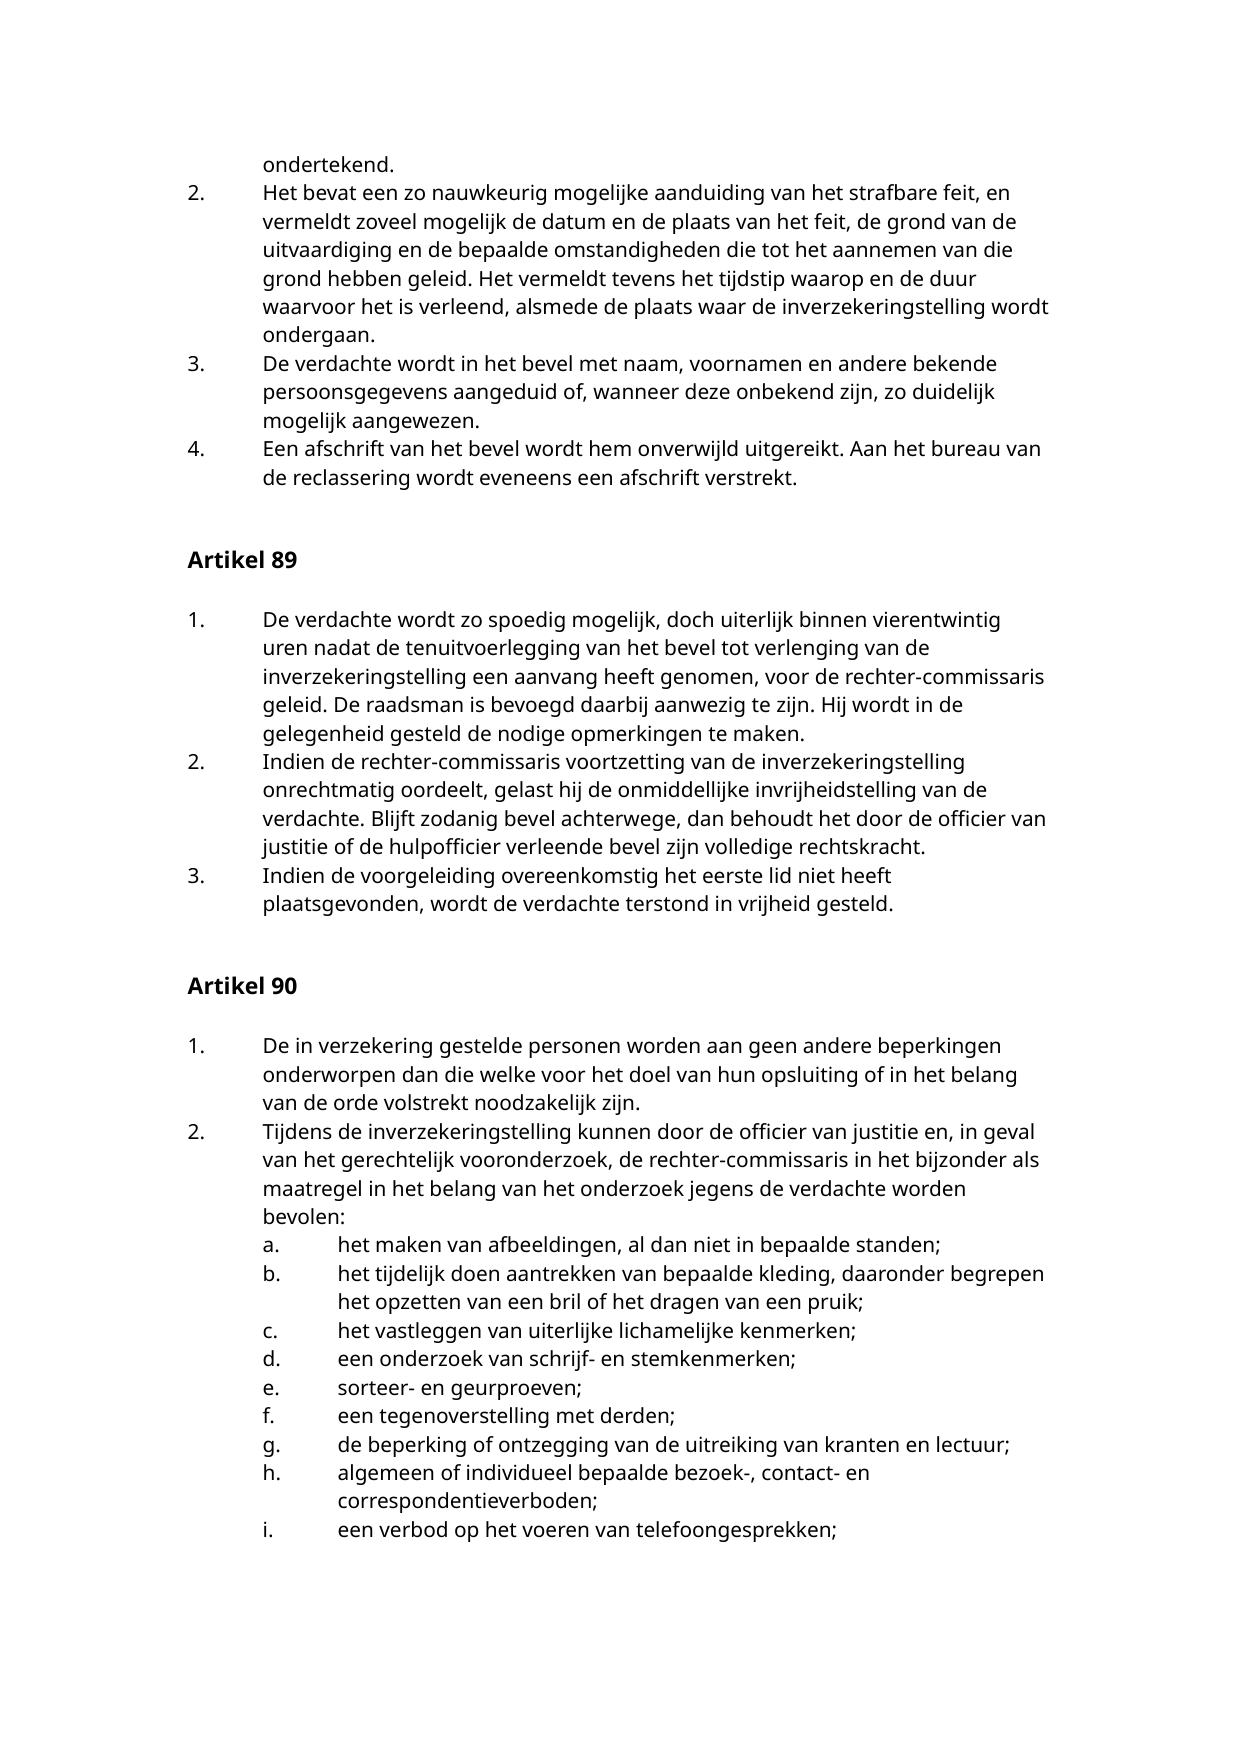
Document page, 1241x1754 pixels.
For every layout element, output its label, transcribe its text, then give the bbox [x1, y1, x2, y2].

list een tegenoverstelling met derden; [262, 1401, 1053, 1430]
list Indien de voorgeleiding overeenkomstig het eerste lid niet heeft plaatsgevonden, wordt de verdachte terstond in vrijheid gesteld. [187, 861, 1053, 918]
list De verdachte wordt zo spoedig mogelijk, doch uiterlijk binnen vierentwintig uren nadat de tenuitvoerlegging van het bevel tot verlenging van de inverzekeringstelling een aanvang heeft genomen, voor de rechter-commissaris geleid. De raadsman is bevoegd daarbij aanwezig te zijn. Hij wordt in de gelegenheid gesteld de nodige opmerkingen te maken. [187, 605, 1053, 747]
list het vastleggen van uiterlijke lichamelijke kenmerken; [262, 1316, 1053, 1344]
list het tijdelijk doen aantrekken van bepaalde kleding, daaronder begrepen het opzetten van een bril of het dragen van een pruik; [262, 1259, 1053, 1316]
list sorteer- en geurproeven; [262, 1373, 1053, 1401]
list Indien de rechter-commissaris voortzetting van de inverzekeringstelling onrechtmatig oordeelt, gelast hij de onmiddellijke invrijheidstelling van de verdachte. Blijft zodanig bevel achterwege, dan behoudt het door de officier van justitie of de hulpofficier verleende bevel zijn volledige rechtskracht. [187, 747, 1053, 861]
subtitle Artikel 89 [187, 544, 1053, 575]
list de beperking of ontzegging van de uitreiking van kranten en lectuur; [262, 1430, 1053, 1458]
list De verdachte wordt in het bevel met naam, voornamen en andere bekende persoonsgegevens aangeduid of, wanneer deze onbekend zijn, zo duidelijk mogelijk aangewezen. [187, 349, 1053, 434]
list ondertekend. [187, 150, 1053, 178]
list een verbod op het voeren van telefoongesprekken; [262, 1515, 1053, 1543]
list een onderzoek van schrijf- en stemkenmerken; [262, 1344, 1053, 1373]
list De in verzekering gestelde personen worden aan geen andere beperkingen onderworpen dan die welke voor het doel van hun opsluiting of in het belang van de orde volstrekt noodzakelijk zijn. [187, 1032, 1053, 1117]
subtitle Artikel 90 [187, 970, 1053, 1002]
list Het bevat een zo nauwkeurig mogelijke aanduiding van het strafbare feit, en vermeldt zoveel mogelijk de datum en de plaats van het feit, de grond van de uitvaardiging en de bepaalde omstandigheden die tot het aannemen van die grond hebben geleid. Het vermeldt tevens het tijdstip waarop en de duur waarvoor het is verleend, alsmede de plaats waar de inverzekeringstelling wordt ondergaan. [187, 178, 1053, 349]
list algemeen of individueel bepaalde bezoek-, contact- en correspondentieverboden; [262, 1458, 1053, 1515]
list Tijdens de inverzekeringstelling kunnen door de officier van justitie en, in geval van het gerechtelijk vooronderzoek, de rechter-commissaris in het bijzonder als maatregel in het belang van het onderzoek jegens de verdachte worden bevolen: [187, 1117, 1053, 1231]
list het maken van afbeeldingen, al dan niet in bepaalde standen; [262, 1231, 1053, 1259]
list Een afschrift van het bevel wordt hem onverwijld uitgereikt. Aan het bureau van de reclassering wordt eveneens een afschrift verstrekt. [187, 434, 1053, 491]
